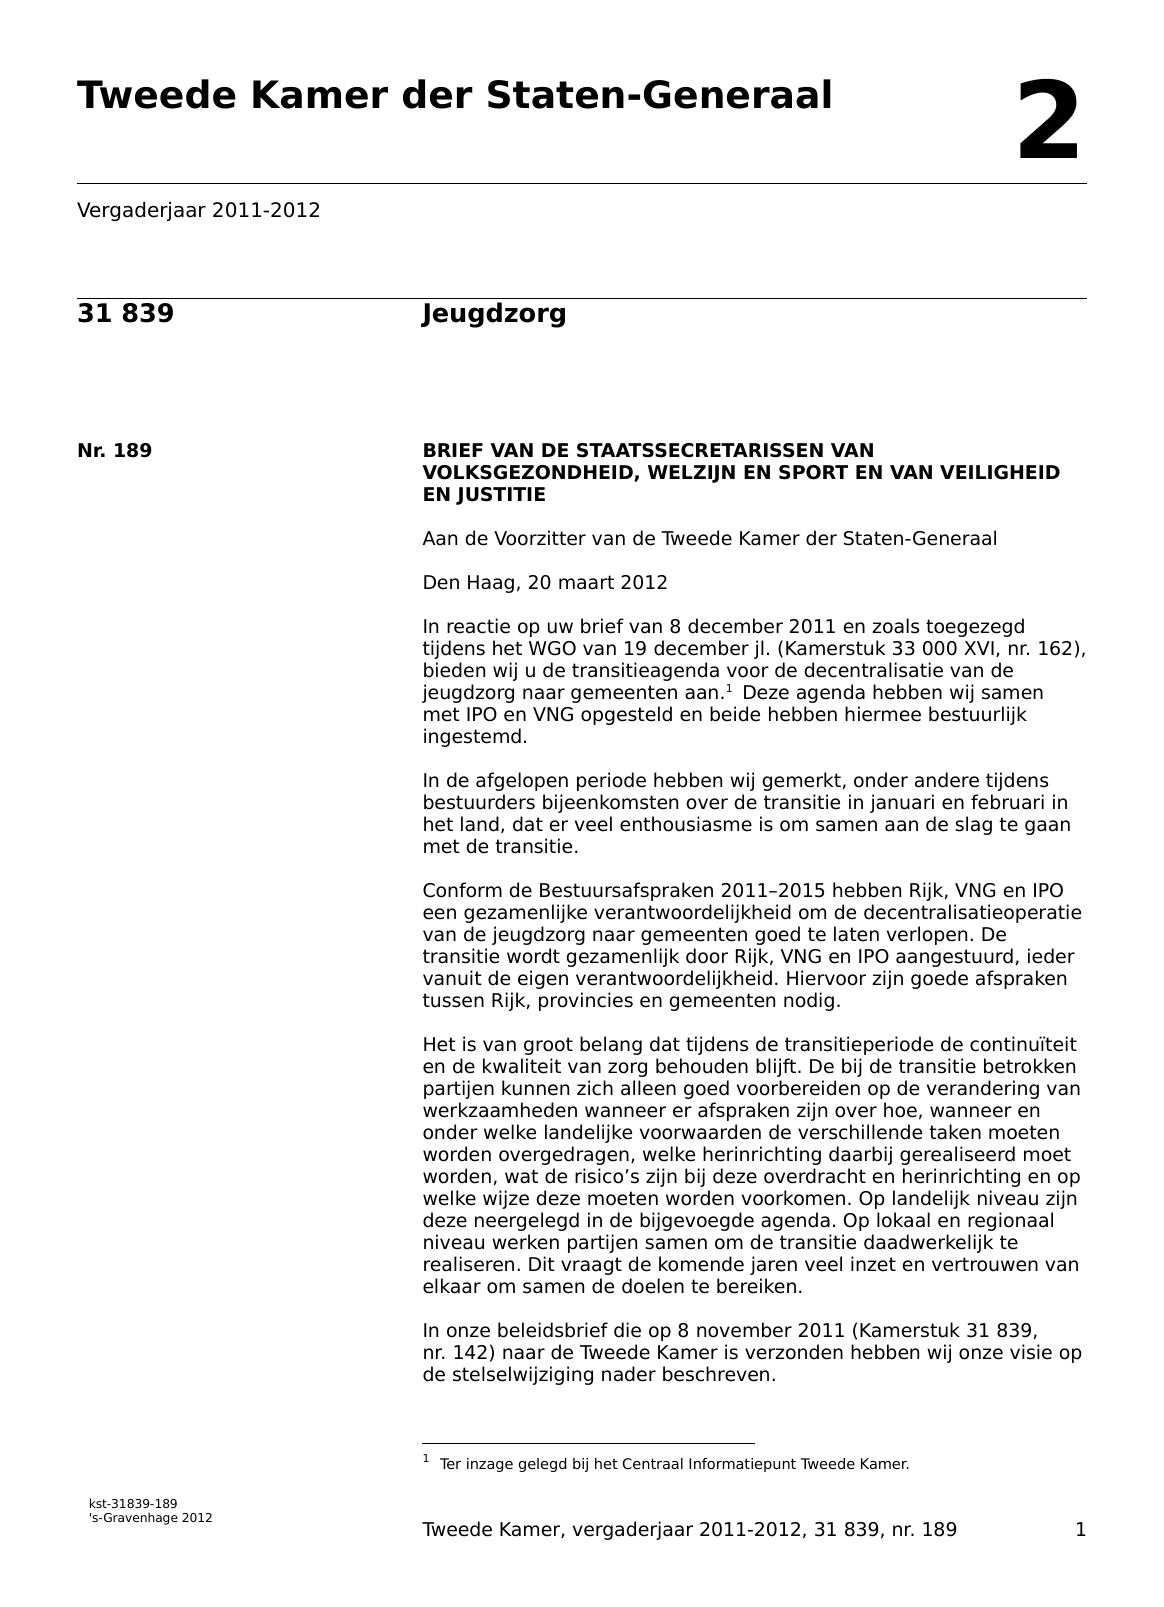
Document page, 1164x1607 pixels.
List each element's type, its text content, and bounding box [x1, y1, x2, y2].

text In reactie op uw brief van 8 december 2011 en zoals toegezegd tijdens het WGO van 19 december jl. (Kamerstuk 33 000 XVI, nr. 162), bieden wij u de transitieagenda voor de decentralisatie van de jeugdzorg naar gemeenten aan. Deze agenda hebben wij samen met IPO en VNG opgesteld en beide hebben hiermee bestuurlijk ingestemd. [422, 616, 1087, 748]
table_header 2 [886, 59, 1087, 183]
text Aan de Voorzitter van de Tweede Kamer der Staten-Generaal [422, 528, 1087, 550]
text Den Haag, 20 maart 2012 [422, 572, 1087, 594]
text In onze beleidsbrief die op 8 november 2011 (Kamerstuk 31 839, nr. 142) naar de Tweede Kamer is verzonden hebben wij onze visie op de stelselwijziging nader beschreven. [422, 1320, 1087, 1386]
subtitle Nr. 189 BRIEF VAN DE STAATSSECRETARISSEN VAN VOLKSGEZONDHEID, WELZIJN EN SPORT EN VAN VEILIGHEID EN JUSTITIE [77, 440, 1087, 506]
text Het is van groot belang dat tijdens de transitieperiode de continuïteit en de kwaliteit van zorg behouden blijft. De bij de transitie betrokken partijen kunnen zich alleen goed voorbereiden op de verandering van werkzaamheden wanneer er afspraken zijn over hoe, wanneer en onder welke landelijke voorwaarden de verschillende taken moeten worden overgedragen, welke herinrichting daarbij gerealiseerd moet worden, wat de risico’s zijn bij deze overdracht en herinrichting en op welke wijze deze moeten worden voorkomen. Op landelijk niveau zijn deze neergelegd in de bijgevoegde agenda. Op lokaal en regionaal niveau werken partijen samen om de transitie daadwerkelijk te realiseren. Dit vraagt de komende jaren veel inzet en vertrouwen van elkaar om samen de doelen te bereiken. [422, 1034, 1087, 1298]
text 's-Gravenhage 2012 [88, 1511, 323, 1525]
table_header Tweede Kamer der Staten-Generaal [77, 59, 886, 183]
text kst-31839-189 [88, 1497, 323, 1511]
table_cell Vergaderjaar 2011-2012 [77, 184, 1087, 298]
subtitle 31 839 Jeugdzorg [77, 299, 1087, 329]
text Ter inzage gelegd bij het Centraal Informatiepunt Tweede Kamer. [422, 1452, 1087, 1474]
text In de afgelopen periode hebben wij gemerkt, onder andere tijdens bestuurders bijeenkomsten over de transitie in januari en februari in het land, dat er veel enthousiasme is om samen aan de slag te gaan met de transitie. [422, 770, 1087, 858]
text Conform de Bestuursafspraken 2011–2015 hebben Rijk, VNG en IPO een gezamenlijke verantwoordelijkheid om de decentralisatieoperatie van de jeugdzorg naar gemeenten goed te laten verlopen. De transitie wordt gezamenlijk door Rijk, VNG en IPO aangestuurd, ieder vanuit de eigen verantwoordelijkheid. Hiervoor zijn goede afspraken tussen Rijk, provincies en gemeenten nodig. [422, 880, 1087, 1012]
